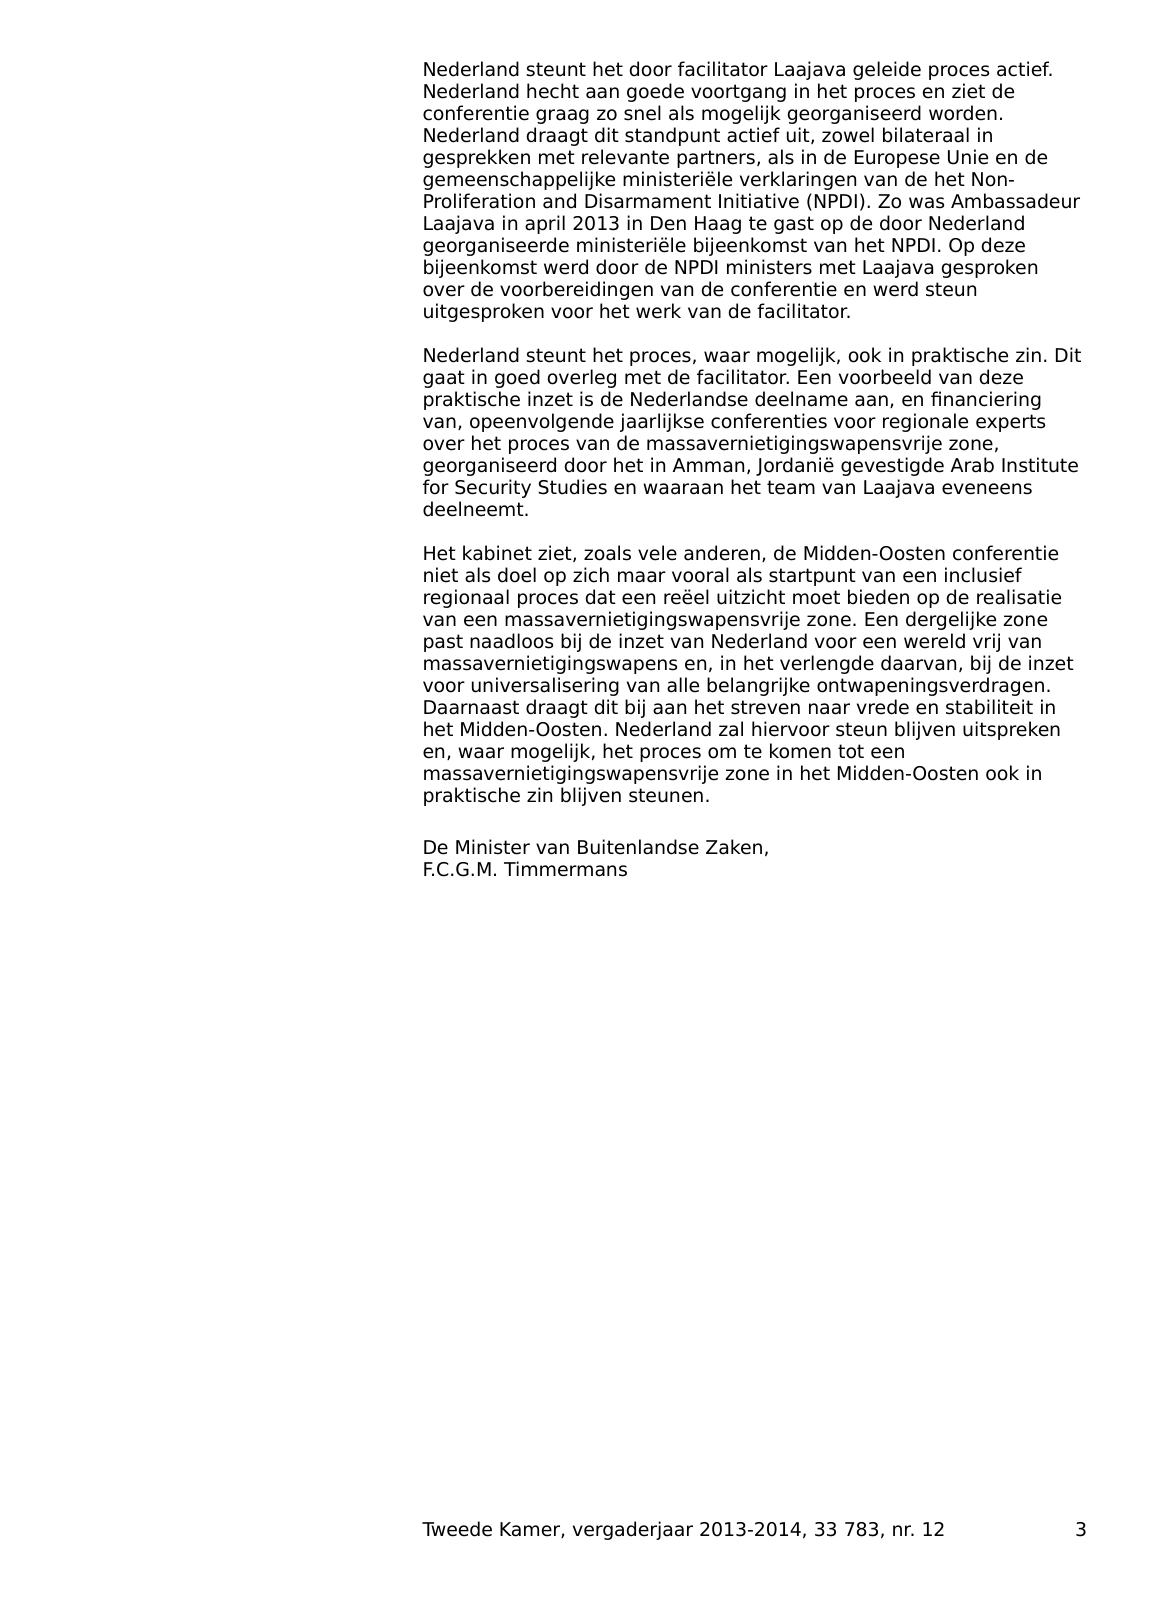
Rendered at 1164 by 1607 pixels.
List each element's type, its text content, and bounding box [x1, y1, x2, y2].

text Nederland steunt het door facilitator Laajava geleide proces actief. Nederland hecht aan goede voortgang in het proces en ziet de conferentie graag zo snel als mogelijk georganiseerd worden. Nederland draagt dit standpunt actief uit, zowel bilateraal in gesprekken met relevante partners, als in de Europese Unie en de gemeenschappelijke ministeriële verklaringen van de het Non-Proliferation and Disarmament Initiative (NPDI). Zo was Ambassadeur Laajava in april 2013 in Den Haag te gast op de door Nederland georganiseerde ministeriële bijeenkomst van het NPDI. Op deze bijeenkomst werd door de NPDI ministers met Laajava gesproken over de voorbereidingen van de conferentie en werd steun uitgesproken voor het werk van de facilitator. [422, 59, 1087, 323]
text Het kabinet ziet, zoals vele anderen, de Midden-Oosten conferentie niet als doel op zich maar vooral als startpunt van een inclusief regionaal proces dat een reëel uitzicht moet bieden op de realisatie van een massavernietigingswapensvrije zone. Een dergelijke zone past naadloos bij de inzet van Nederland voor een wereld vrij van massavernietigingswapens en, in het verlengde daarvan, bij de inzet voor universalisering van alle belangrijke ontwapeningsverdragen. Daarnaast draagt dit bij aan het streven naar vrede en stabiliteit in het Midden-Oosten. Nederland zal hiervoor steun blijven uitspreken en, waar mogelijk, het proces om te komen tot een massavernietigingswapensvrije zone in het Midden-Oosten ook in praktische zin blijven steunen. [422, 543, 1087, 807]
text De Minister van Buitenlandse Zaken, F.C.G.M. Timmermans [422, 837, 1087, 881]
text Nederland steunt het proces, waar mogelijk, ook in praktische zin. Dit gaat in goed overleg met de facilitator. Een voorbeeld van deze praktische inzet is de Nederlandse deelname aan, en financiering van, opeenvolgende jaarlijkse conferenties voor regionale experts over het proces van de massavernietigingswapensvrije zone, georganiseerd door het in Amman, Jordanië gevestigde Arab Institute for Security Studies en waaraan het team van Laajava eveneens deelneemt. [422, 345, 1087, 521]
